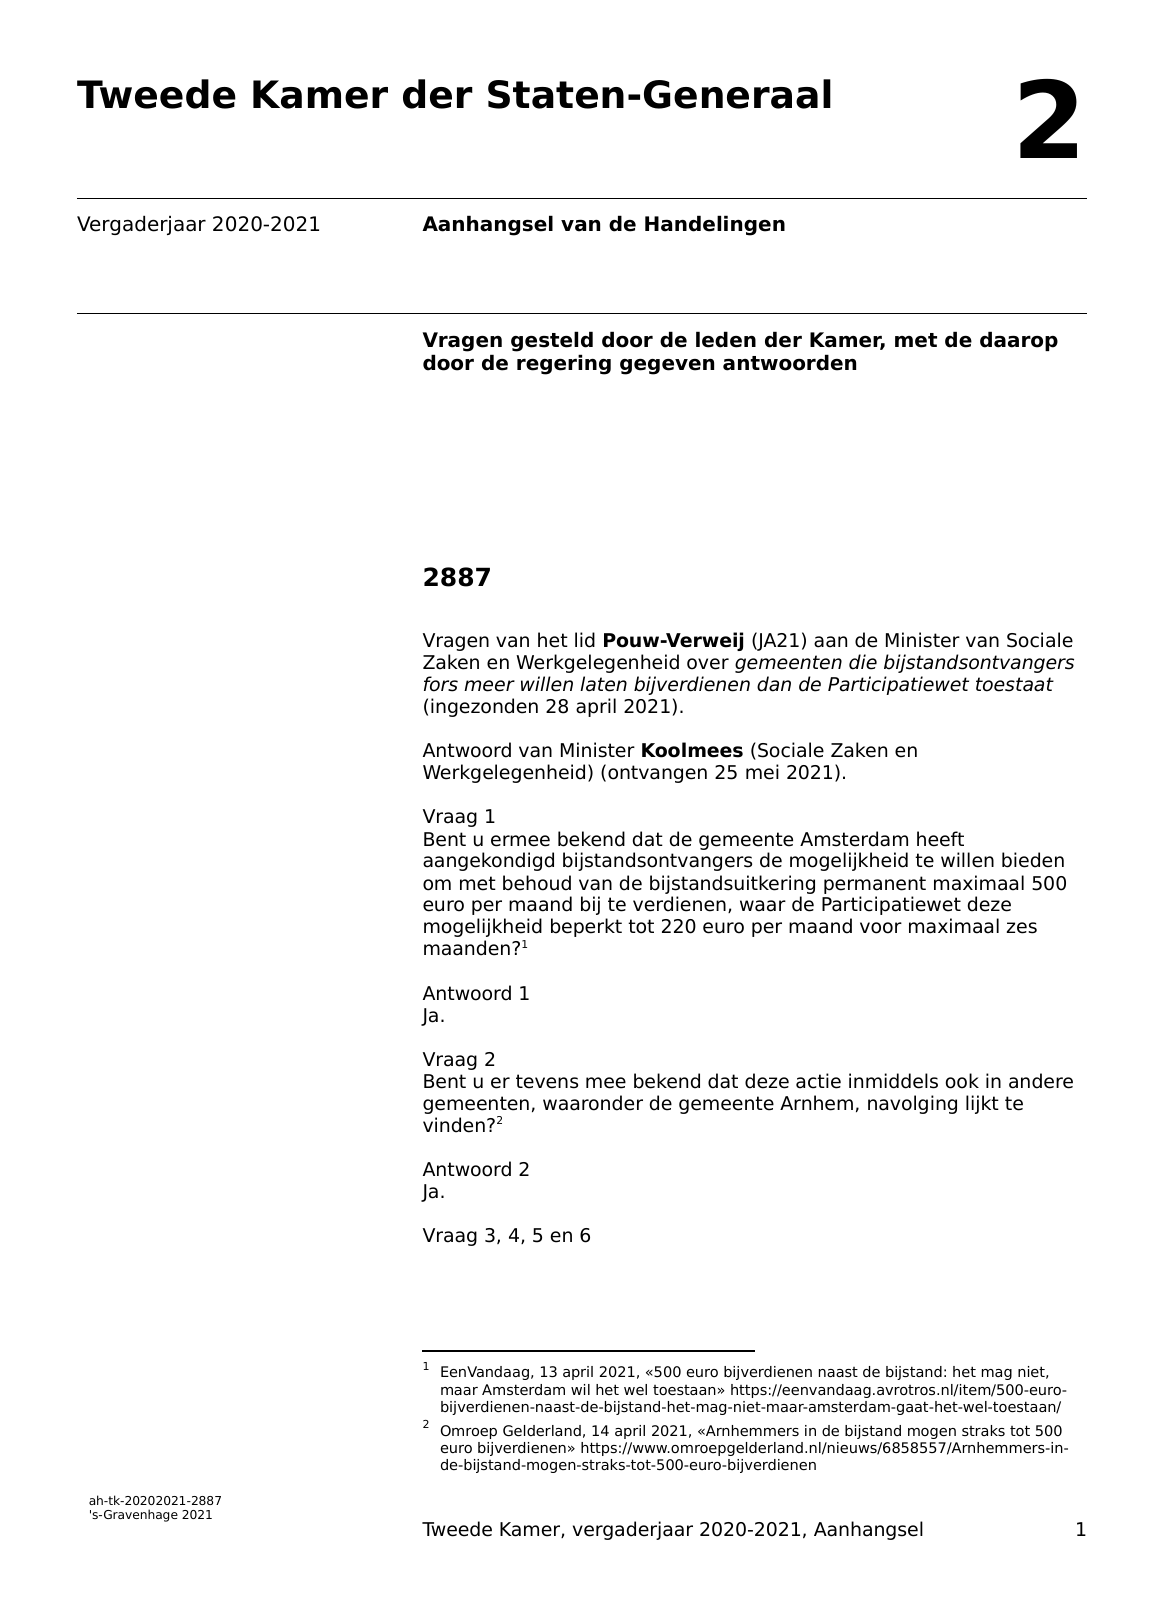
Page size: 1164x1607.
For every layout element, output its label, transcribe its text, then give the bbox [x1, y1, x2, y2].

table_header 2 [886, 59, 1087, 198]
table_cell Vragen gesteld door de leden der Kamer, met de daarop door de regering gegeven antwoorden [422, 314, 1087, 375]
text Bent u ermee bekend dat de gemeente Amsterdam heeft aangekondigd bijstandsontvangers de mogelijkheid te willen bieden om met behoud van de bijstandsuitkering permanent maximaal 500 euro per maand bij te verdienen, waar de Participatiewet deze mogelijkheid beperkt tot 220 euro per maand voor maximaal zes maanden? [422, 828, 1087, 960]
text Vraag 2 [422, 1049, 1087, 1071]
text Antwoord 2 [422, 1159, 1087, 1181]
text 2887 [422, 563, 1087, 592]
text ah-tk-20202021-2887 [88, 1494, 323, 1508]
text EenVandaag, 13 april 2021, «500 euro bijverdienen naast de bijstand: het mag niet, maar Amsterdam wil het wel toestaan» https://eenvandaag.avrotros.nl/item/500-euro-bijverdienen-naast-de-bijstand-het-mag-niet-maar-amsterdam-gaat-het-wel-toestaan/ [422, 1360, 1087, 1416]
text Vraag 1 [422, 806, 1087, 828]
text Ja. [422, 1181, 1087, 1203]
table_cell Aanhangsel van de Handelingen [422, 199, 1087, 313]
table_cell Vergaderjaar 2020-2021 [77, 199, 422, 313]
table_header Tweede Kamer der Staten-Generaal [77, 59, 886, 198]
text Bent u er tevens mee bekend dat deze actie inmiddels ook in andere gemeenten, waaronder de gemeente Arnhem, navolging lijkt te vinden? [422, 1071, 1087, 1137]
text Antwoord van Minister Koolmees (Sociale Zaken en Werkgelegenheid) (ontvangen 25 mei 2021). [422, 740, 1087, 784]
text 's-Gravenhage 2021 [88, 1508, 323, 1522]
table_cell [77, 314, 422, 375]
text Vragen van het lid Pouw-Verweij (JA21) aan de Minister van Sociale Zaken en Werkgelegenheid over gemeenten die bijstandsontvangers fors meer willen laten bijverdienen dan de Participatiewet toestaat (ingezonden 28 april 2021). [422, 630, 1087, 718]
text Omroep Gelderland, 14 april 2021, «Arnhemmers in de bijstand mogen straks tot 500 euro bijverdienen» https://www.omroepgelderland.nl/nieuws/6858557/Arnhemmers-in-de-bijstand-mogen-straks-tot-500-euro-bijverdienen [422, 1418, 1087, 1474]
text Antwoord 1 [422, 982, 1087, 1004]
text Ja. [422, 1004, 1087, 1026]
text Vraag 3, 4, 5 en 6 [422, 1225, 1087, 1247]
